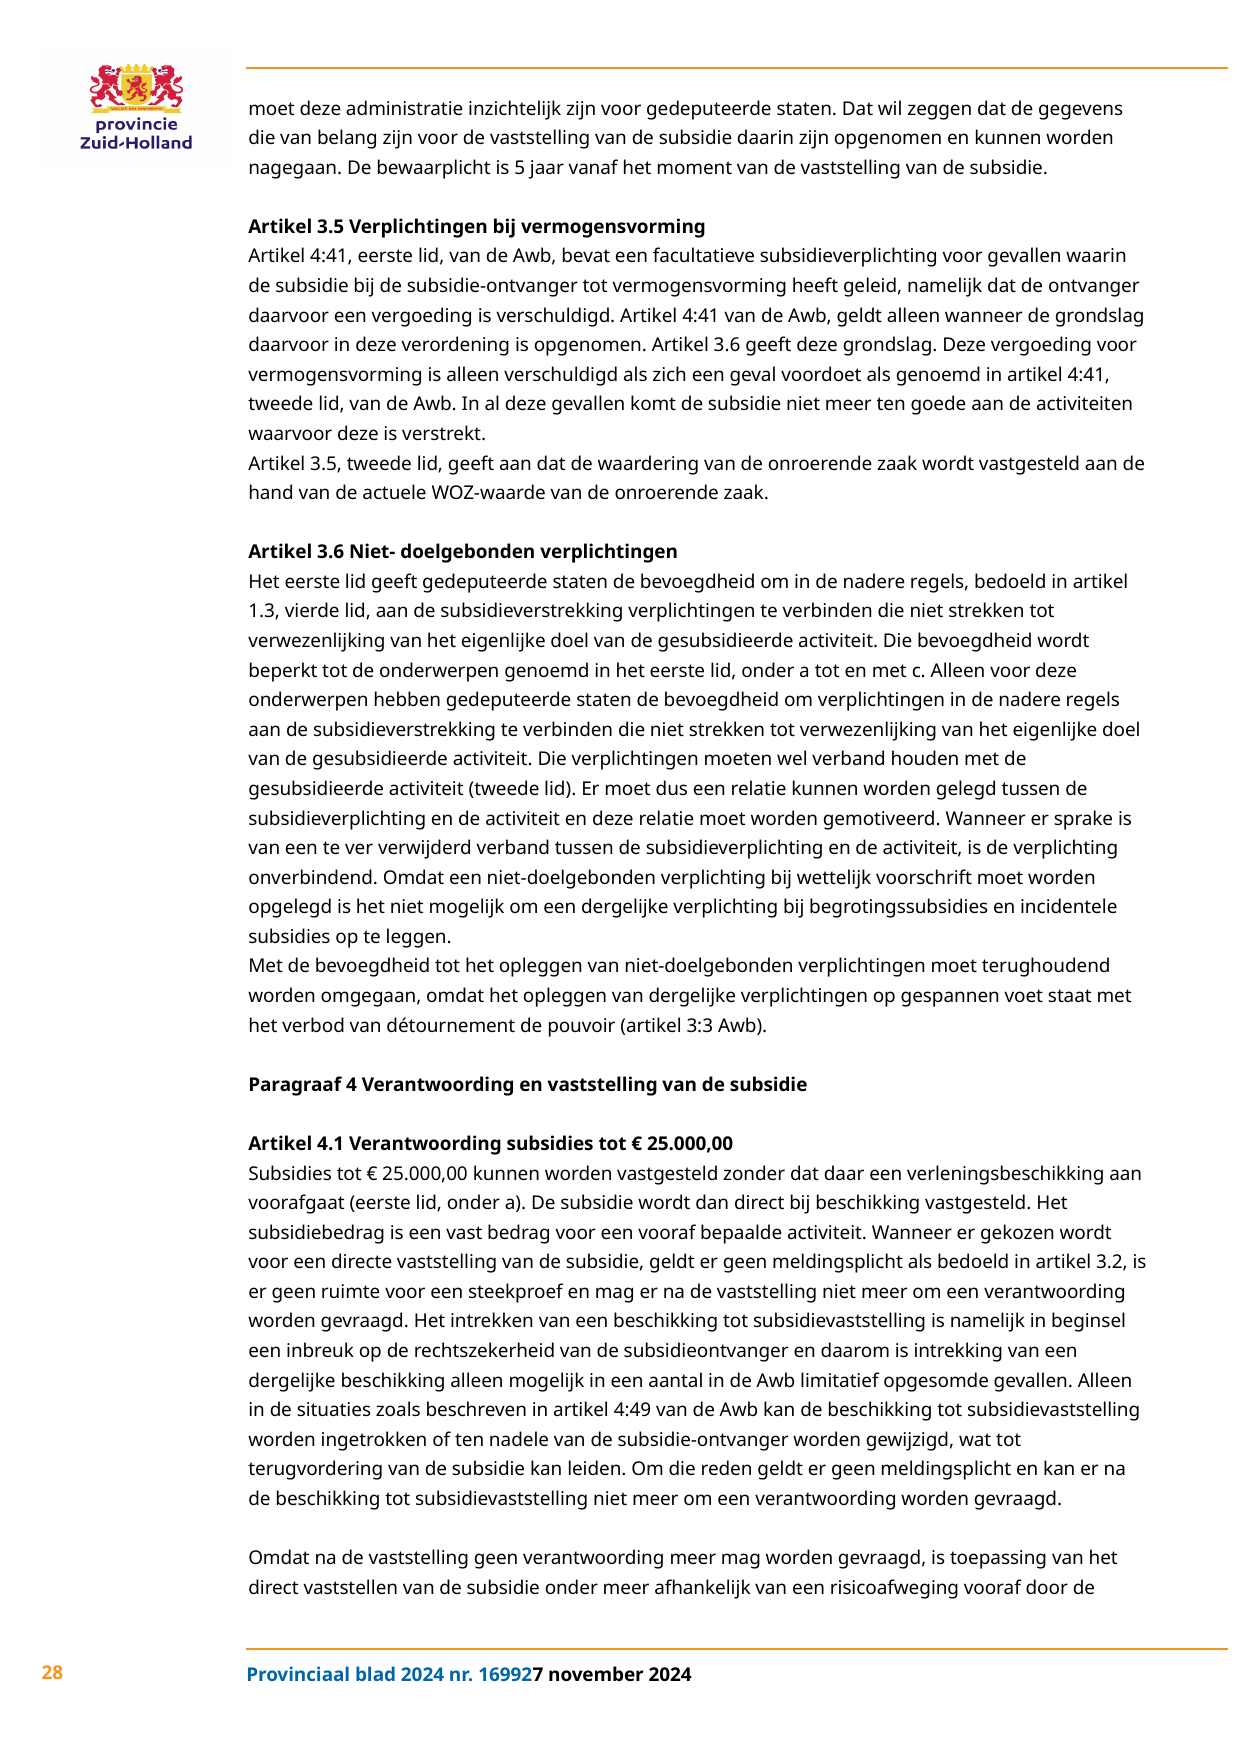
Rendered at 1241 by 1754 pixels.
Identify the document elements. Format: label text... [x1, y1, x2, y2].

text Artikel 3.6 Niet- doelgebonden verplichtingen [248, 538, 1152, 564]
text Het eerste lid geeft gedeputeerde staten de bevoegdheid om in de nadere regels, bedoeld in artikel 1.3, vierde lid, aan de subsidieverstrekking verplichtingen te verbinden die niet strekken tot verwezenlijking van het eigenlijke doel van de gesubsidieerde activiteit. Die bevoegdheid wordt beperkt tot de onderwerpen genoemd in het eerste lid, onder a tot en met c. Alleen voor deze onderwerpen hebben gedeputeerde staten de bevoegdheid om verplichtingen in de nadere regels aan de subsidieverstrekking te verbinden die niet strekken tot verwezenlijking van het eigenlijke doel van de gesubsidieerde activiteit. Die verplichtingen moeten wel verband houden met de gesubsidieerde activiteit (tweede lid). Er moet dus een relatie kunnen worden gelegd tussen de subsidieverplichting en de activiteit en deze relatie moet worden gemotiveerd. Wanneer er sprake is van een te ver verwijderd verband tussen de subsidieverplichting en de activiteit, is de verplichting onverbindend. Omdat een niet-doelgebonden verplichting bij wettelijk voorschrift moet worden opgelegd is het niet mogelijk om een dergelijke verplichting bij begrotingssubsidies en incidentele subsidies op te leggen. [248, 568, 1152, 949]
text Artikel 3.5 Verplichtingen bij vermogensvorming [248, 213, 1152, 239]
text Artikel 4.1 Verantwoording subsidies tot € 25.000,00 [248, 1130, 1152, 1156]
text Met de bevoegdheid tot het opleggen van niet-doelgebonden verplichtingen moet terughoudend worden omgegaan, omdat het opleggen van dergelijke verplichtingen op gespannen voet staat met het verbod van détournement de pouvoir (artikel 3:3 Awb). [248, 953, 1152, 1038]
text moet deze administratie inzichtelijk zijn voor gedeputeerde staten. Dat wil zeggen dat de gegevens die van belang zijn voor de vaststelling van de subsidie daarin zijn opgenomen en kunnen worden nagegaan. De bewaarplicht is 5 jaar vanaf het moment van de vaststelling van de subsidie. [248, 95, 1152, 180]
text Omdat na de vaststelling geen verantwoording meer mag worden gevraagd, is toepassing van het direct vaststellen van de subsidie onder meer afhankelijk van een risicoafweging vooraf door de [248, 1544, 1152, 1600]
text Paragraaf 4 Verantwoording en vaststelling van de subsidie [248, 1071, 1152, 1097]
picture [41, 47, 231, 172]
text Artikel 3.5, tweede lid, geeft aan dat de waardering van de onroerende zaak wordt vastgesteld aan de hand van de actuele WOZ-waarde van de onroerende zaak. [248, 450, 1152, 505]
text Artikel 4:41, eerste lid, van de Awb, bevat een facultatieve subsidieverplichting voor gevallen waarin de subsidie bij de subsidie-ontvanger tot vermogensvorming heeft geleid, namelijk dat de ontvanger daarvoor een vergoeding is verschuldigd. Artikel 4:41 van de Awb, geldt alleen wanneer de grondslag daarvoor in deze verordening is opgenomen. Artikel 3.6 geeft deze grondslag. Deze vergoeding voor vermogensvorming is alleen verschuldigd als zich een geval voordoet als genoemd in artikel 4:41, tweede lid, van de Awb. In al deze gevallen komt de subsidie niet meer ten goede aan de activiteiten waarvoor deze is verstrekt. [248, 243, 1152, 446]
text Subsidies tot € 25.000,00 kunnen worden vastgesteld zonder dat daar een verleningsbeschikking aan voorafgaat (eerste lid, onder a). De subsidie wordt dan direct bij beschikking vastgesteld. Het subsidiebedrag is een vast bedrag voor een vooraf bepaalde activiteit. Wanneer er gekozen wordt voor een directe vaststelling van de subsidie, geldt er geen meldingsplicht als bedoeld in artikel 3.2, is er geen ruimte voor een steekproef en mag er na de vaststelling niet meer om een verantwoording worden gevraagd. Het intrekken van een beschikking tot subsidievaststelling is namelijk in beginsel een inbreuk op de rechtszekerheid van de subsidieontvanger en daarom is intrekking van een dergelijke beschikking alleen mogelijk in een aantal in de Awb limitatief opgesomde gevallen. Alleen in de situaties zoals beschreven in artikel 4:49 van de Awb kan de beschikking tot subsidievaststelling worden ingetrokken of ten nadele van de subsidie-ontvanger worden gewijzigd, wat tot terugvordering van de subsidie kan leiden. Om die reden geldt er geen meldingsplicht en kan er na de beschikking tot subsidievaststelling niet meer om een verantwoording worden gevraagd. [248, 1160, 1152, 1511]
